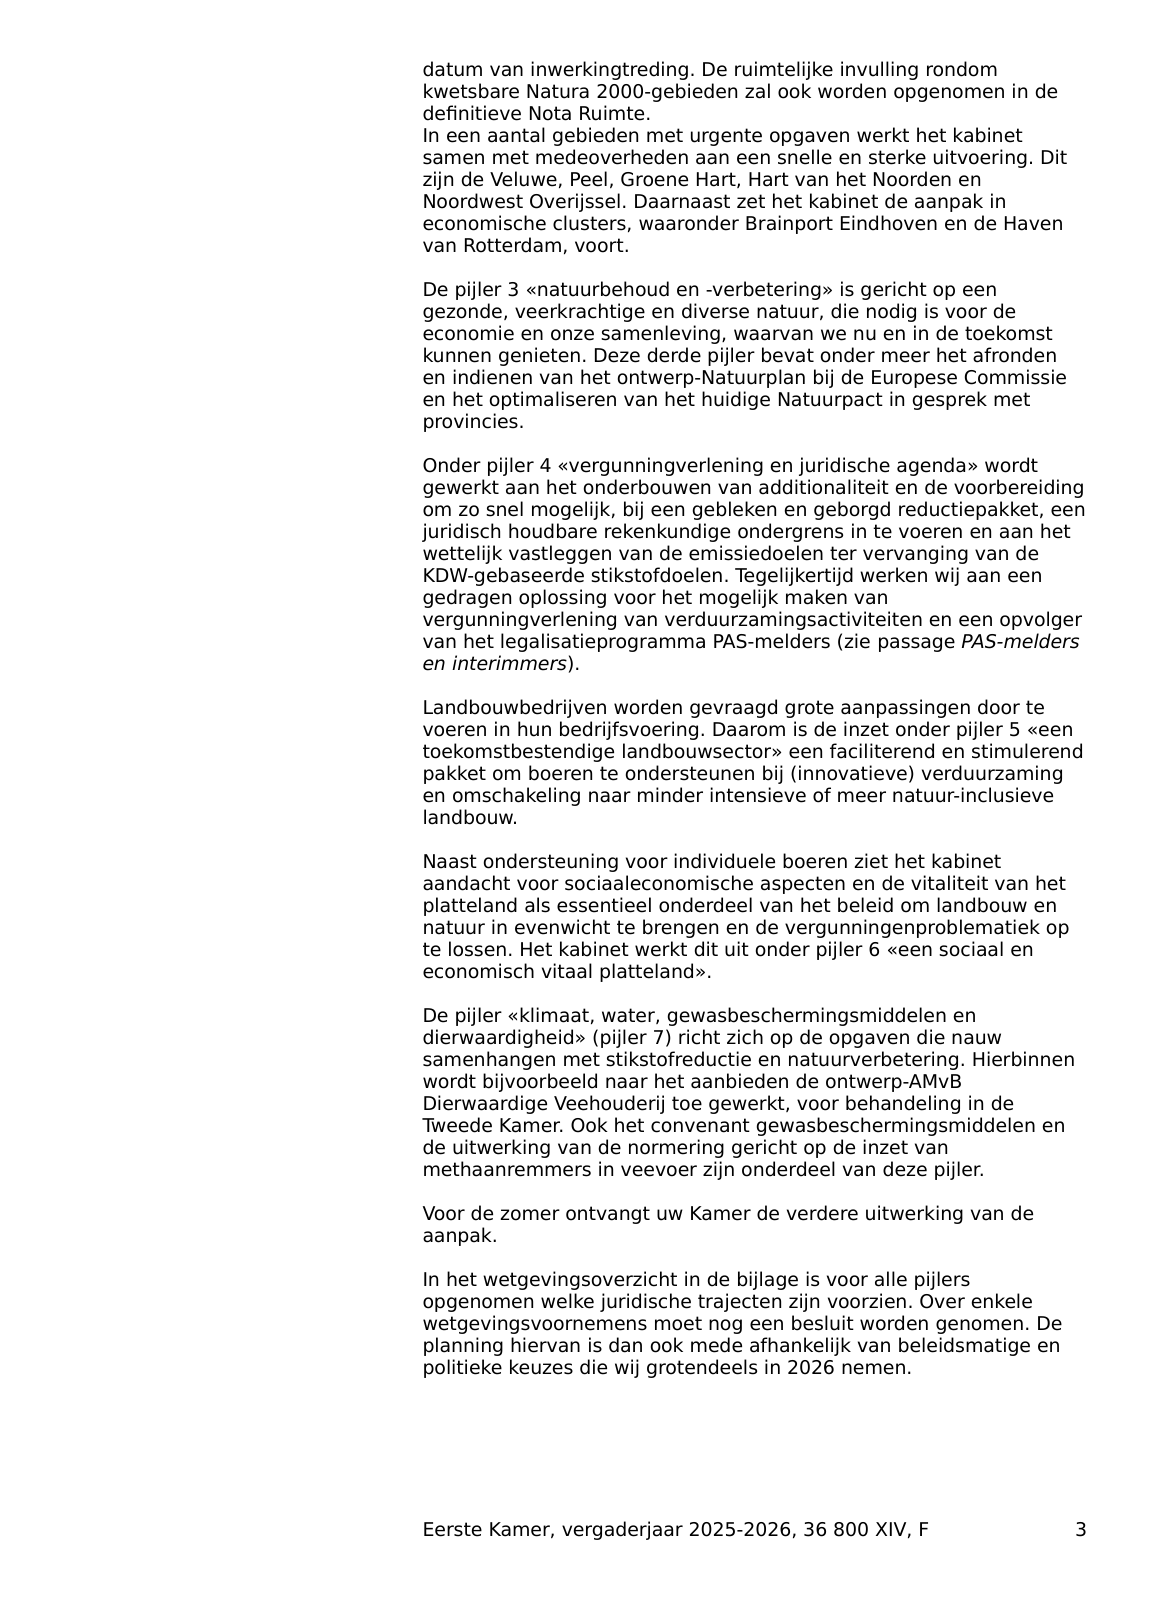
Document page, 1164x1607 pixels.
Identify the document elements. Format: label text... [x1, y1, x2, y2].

text Naast ondersteuning voor individuele boeren ziet het kabinet aandacht voor sociaaleconomische aspecten en de vitaliteit van het platteland als essentieel onderdeel van het beleid om landbouw en natuur in evenwicht te brengen en de vergunningenproblematiek op te lossen. Het kabinet werkt dit uit onder pijler 6 «een sociaal en economisch vitaal platteland». [422, 851, 1087, 983]
text De pijler «klimaat, water, gewasbeschermingsmiddelen en dierwaardigheid» (pijler 7) richt zich op de opgaven die nauw samenhangen met stikstofreductie en natuurverbetering. Hierbinnen wordt bijvoorbeeld naar het aanbieden de ontwerp-AMvB Dierwaardige Veehouderij toe gewerkt, voor behandeling in de Tweede Kamer. Ook het convenant gewasbeschermingsmiddelen en de uitwerking van de normering gericht op de inzet van methaanremmers in veevoer zijn onderdeel van deze pijler. [422, 1005, 1087, 1181]
text Voor de zomer ontvangt uw Kamer de verdere uitwerking van de aanpak. [422, 1203, 1087, 1247]
text In een aantal gebieden met urgente opgaven werkt het kabinet samen met medeoverheden aan een snelle en sterke uitvoering. Dit zijn de Veluwe, Peel, Groene Hart, Hart van het Noorden en Noordwest Overijssel. Daarnaast zet het kabinet de aanpak in economische clusters, waaronder Brainport Eindhoven en de Haven van Rotterdam, voort. [422, 125, 1087, 257]
text De pijler 3 «natuurbehoud en -verbetering» is gericht op een gezonde, veerkrachtige en diverse natuur, die nodig is voor de economie en onze samenleving, waarvan we nu en in de toekomst kunnen genieten. Deze derde pijler bevat onder meer het afronden en indienen van het ontwerp-Natuurplan bij de Europese Commissie en het optimaliseren van het huidige Natuurpact in gesprek met provincies. [422, 279, 1087, 433]
text datum van inwerkingtreding. De ruimtelijke invulling rondom kwetsbare Natura 2000-gebieden zal ook worden opgenomen in de definitieve Nota Ruimte. [422, 59, 1087, 125]
text In het wetgevingsoverzicht in de bijlage is voor alle pijlers opgenomen welke juridische trajecten zijn voorzien. Over enkele wetgevingsvoornemens moet nog een besluit worden genomen. De planning hiervan is dan ook mede afhankelijk van beleidsmatige en politieke keuzes die wij grotendeels in 2026 nemen. [422, 1269, 1087, 1379]
text Onder pijler 4 «vergunningverlening en juridische agenda» wordt gewerkt aan het onderbouwen van additionaliteit en de voorbereiding om zo snel mogelijk, bij een gebleken en geborgd reductiepakket, een juridisch houdbare rekenkundige ondergrens in te voeren en aan het wettelijk vastleggen van de emissiedoelen ter vervanging van de KDW-gebaseerde stikstofdoelen. Tegelijkertijd werken wij aan een gedragen oplossing voor het mogelijk maken van vergunningverlening van verduurzamingsactiviteiten en een opvolger van het legalisatieprogramma PAS-melders (zie passage PAS-melders en interimmers). [422, 455, 1087, 675]
text Landbouwbedrijven worden gevraagd grote aanpassingen door te voeren in hun bedrijfsvoering. Daarom is de inzet onder pijler 5 «een toekomstbestendige landbouwsector» een faciliterend en stimulerend pakket om boeren te ondersteunen bij (innovatieve) verduurzaming en omschakeling naar minder intensieve of meer natuur-inclusieve landbouw. [422, 697, 1087, 829]
